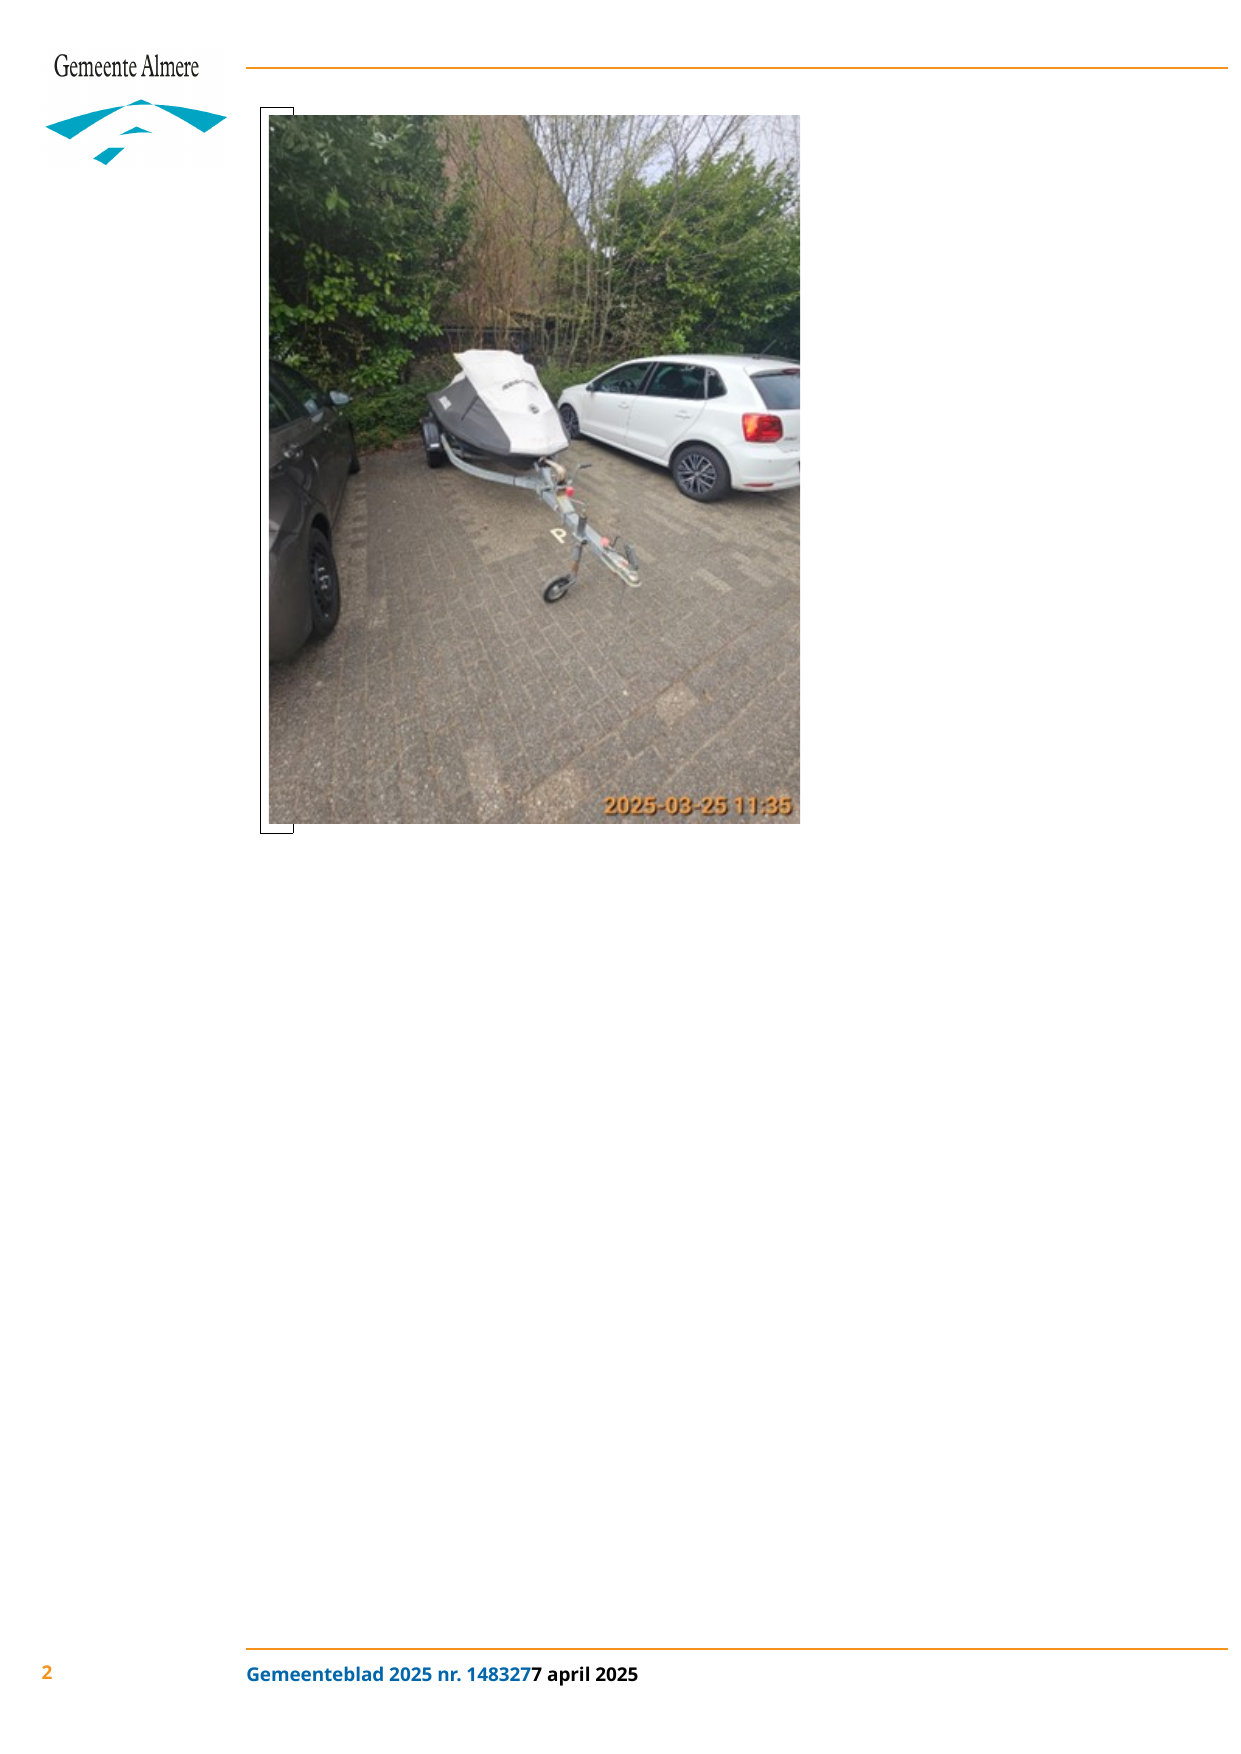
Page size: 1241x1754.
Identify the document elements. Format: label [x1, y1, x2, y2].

picture [268, 115, 801, 824]
picture [41, 47, 231, 172]
